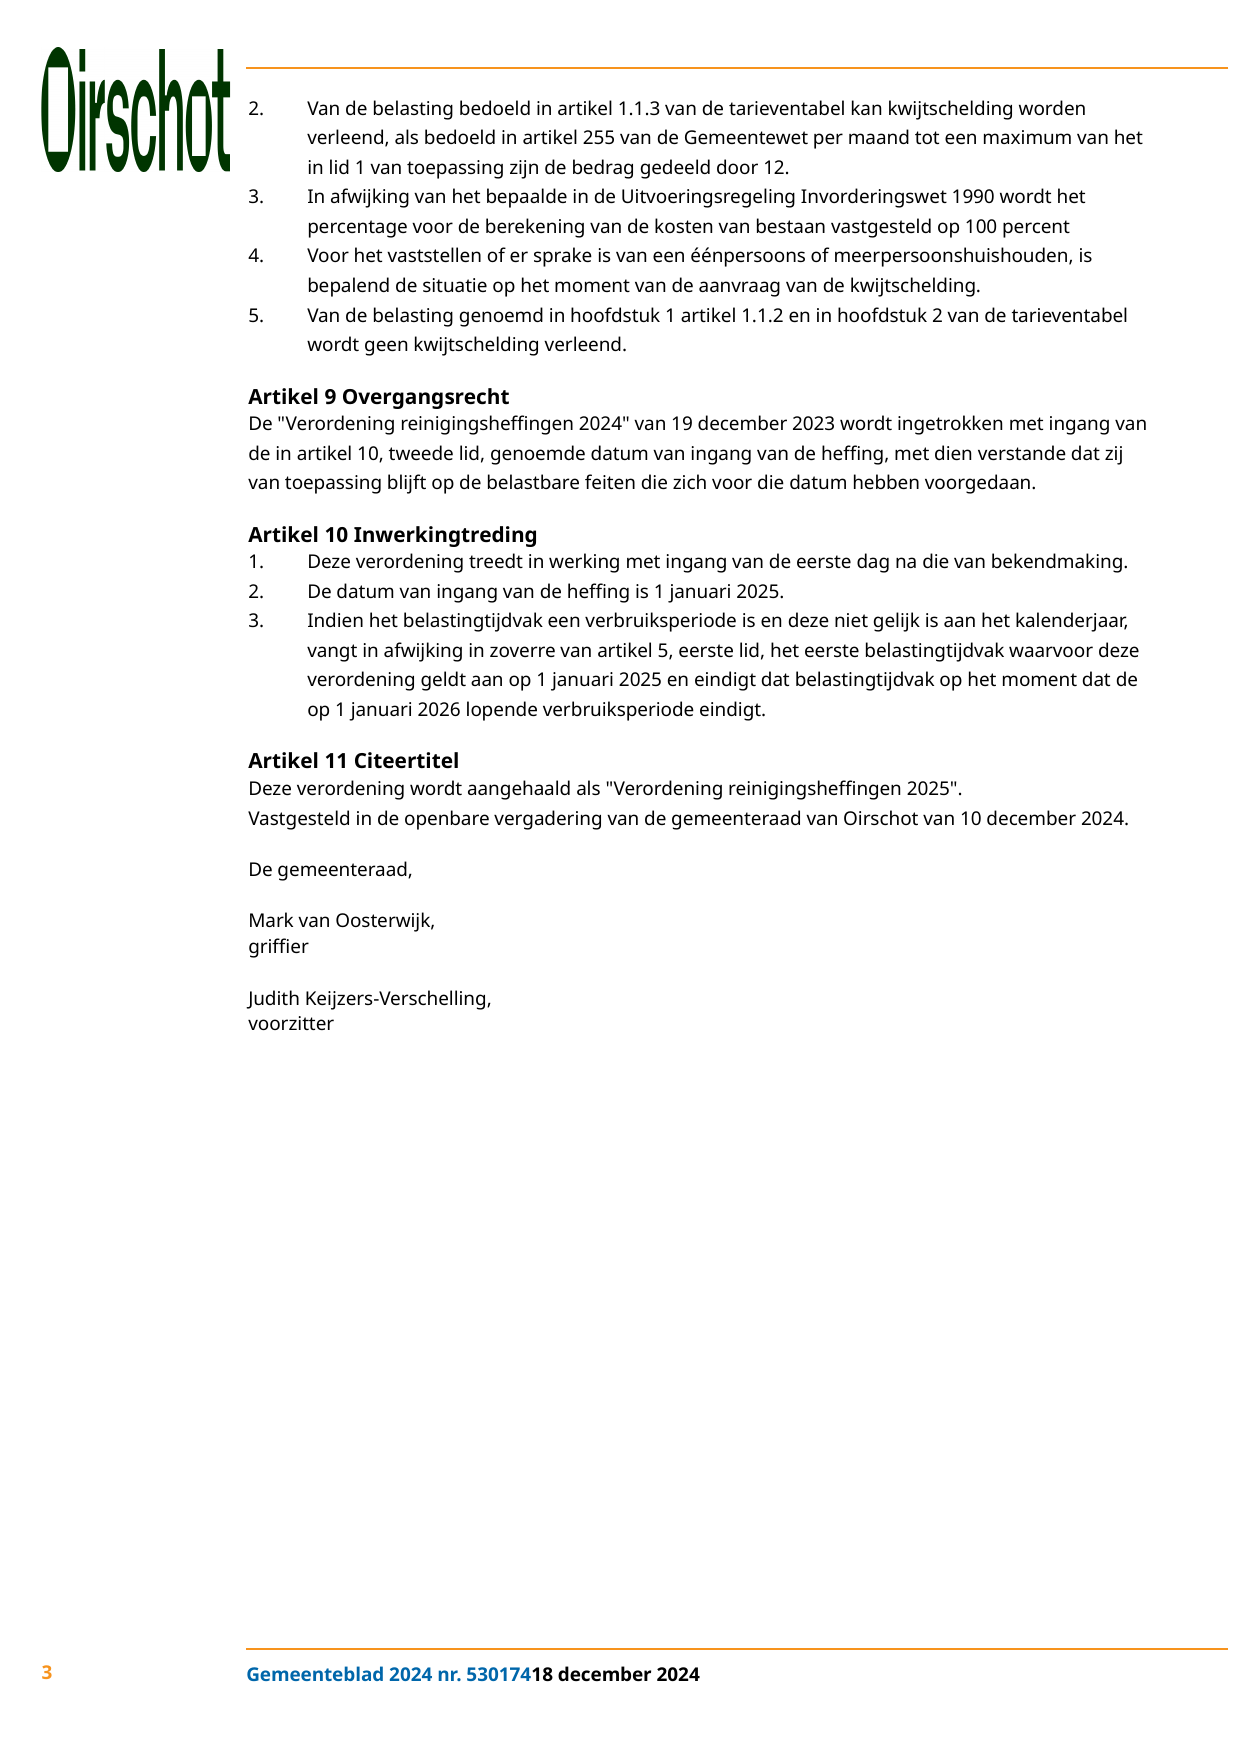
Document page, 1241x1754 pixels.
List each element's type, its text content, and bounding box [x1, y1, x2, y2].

list In afwijking van het bepaalde in de Uitvoeringsregeling Invorderingswet 1990 wordt het percentage voor de berekening van de kosten van bestaan vastgesteld op 100 percent [248, 183, 1152, 239]
text De gemeenteraad, [248, 856, 1152, 882]
list Indien het belastingtijdvak een verbruiksperiode is en deze niet gelijk is aan het kalenderjaar, vangt in afwijking in zoverre van artikel 5, eerste lid, het eerste belastingtijdvak waarvoor deze verordening geldt aan op 1 januari 2025 en eindigt dat belastingtijdvak op het moment dat de op 1 januari 2026 lopende verbruiksperiode eindigt. [248, 607, 1152, 722]
picture [41, 47, 231, 172]
text Artikel 10 Inwerkingtreding [248, 520, 1152, 548]
list Van de belasting bedoeld in artikel 1.1.3 van de tarieventabel kan kwijtschelding worden verleend, als bedoeld in artikel 255 van de Gemeentewet per maand tot een maximum van het in lid 1 van toepassing zijn de bedrag gedeeld door 12. [248, 95, 1152, 180]
text Judith Keijzers-Verschelling, [248, 985, 1152, 1011]
text griffier [248, 933, 1152, 959]
list Van de belasting genoemd in hoofdstuk 1 artikel 1.1.2 en in hoofdstuk 2 van de tarieventabel wordt geen kwijtschelding verleend. [248, 302, 1152, 357]
text Artikel 9 Overgangsrecht [248, 382, 1152, 410]
text Mark van Oosterwijk, [248, 908, 1152, 933]
text De "Verordening reinigingsheffingen 2024" van 19 december 2023 wordt ingetrokken met ingang van de in artikel 10, tweede lid, genoemde datum van ingang van de heffing, met dien verstande dat zij van toepassing blijft op de belastbare feiten die zich voor die datum hebben voorgedaan. [248, 410, 1152, 495]
text Vastgesteld in de openbare vergadering van de gemeenteraad van Oirschot van 10 december 2024. [248, 805, 1152, 830]
list De datum van ingang van de heffing is 1 januari 2025. [248, 578, 1152, 604]
text Deze verordening wordt aangehaald als "Verordening reinigingsheffingen 2025". [248, 775, 1152, 801]
list Voor het vaststellen of er sprake is van een éénpersoons of meerpersoonshuishouden, is bepalend de situatie op het moment van de aanvraag van de kwijtschelding. [248, 243, 1152, 298]
list Deze verordening treedt in werking met ingang van de eerste dag na die van bekendmaking. [248, 548, 1152, 574]
text Artikel 11 Citeertitel [248, 747, 1152, 775]
text voorzitter [248, 1011, 1152, 1036]
